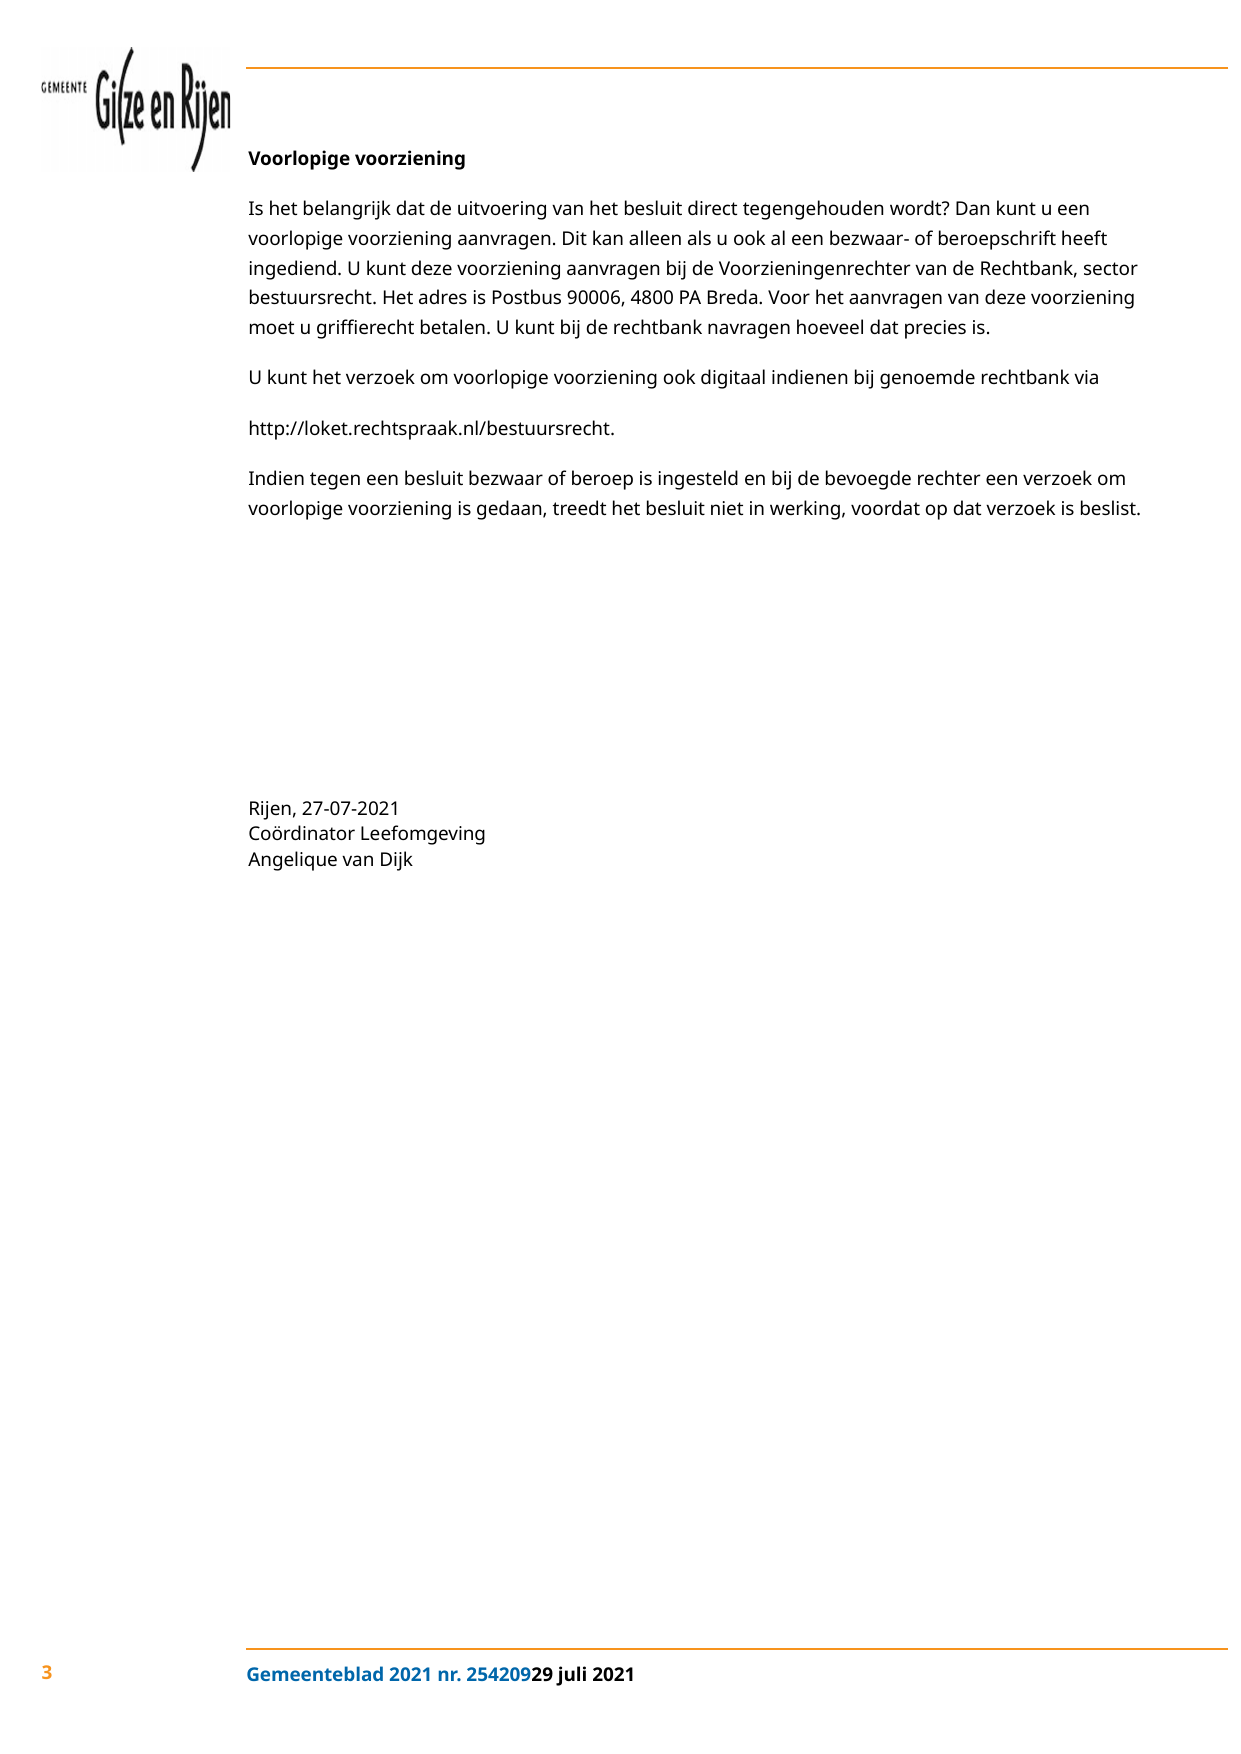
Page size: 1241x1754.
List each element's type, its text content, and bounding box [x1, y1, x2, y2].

text Voorlopige voorziening [248, 145, 1152, 171]
picture [41, 47, 231, 172]
text Angelique van Dijk [248, 846, 1152, 872]
text Coördinator Leefomgeving [248, 820, 1152, 846]
text U kunt het verzoek om voorlopige voorziening ook digitaal indienen bij genoemde rechtbank via [248, 364, 1152, 390]
text http://loket.rechtspraak.nl/bestuursrecht. [248, 415, 1152, 441]
text Rijen, 27-07-2021 [248, 795, 1152, 820]
text Is het belangrijk dat de uitvoering van het besluit direct tegengehouden wordt? Dan kunt u een voorlopige voorziening aanvragen. Dit kan alleen als u ook al een bezwaar- of beroepschrift heeft ingediend. U kunt deze voorziening aanvragen bij de Voorzieningenrechter van de Rechtbank, sector bestuursrecht. Het adres is Postbus 90006, 4800 PA Breda. Voor het aanvragen van deze voorziening moet u griffierecht betalen. U kunt bij de rechtbank navragen hoeveel dat precies is. [248, 196, 1152, 340]
text Indien tegen een besluit bezwaar of beroep is ingesteld en bij de bevoegde rechter een verzoek om voorlopige voorziening is gedaan, treedt het besluit niet in werking, voordat op dat verzoek is beslist. [248, 465, 1152, 521]
